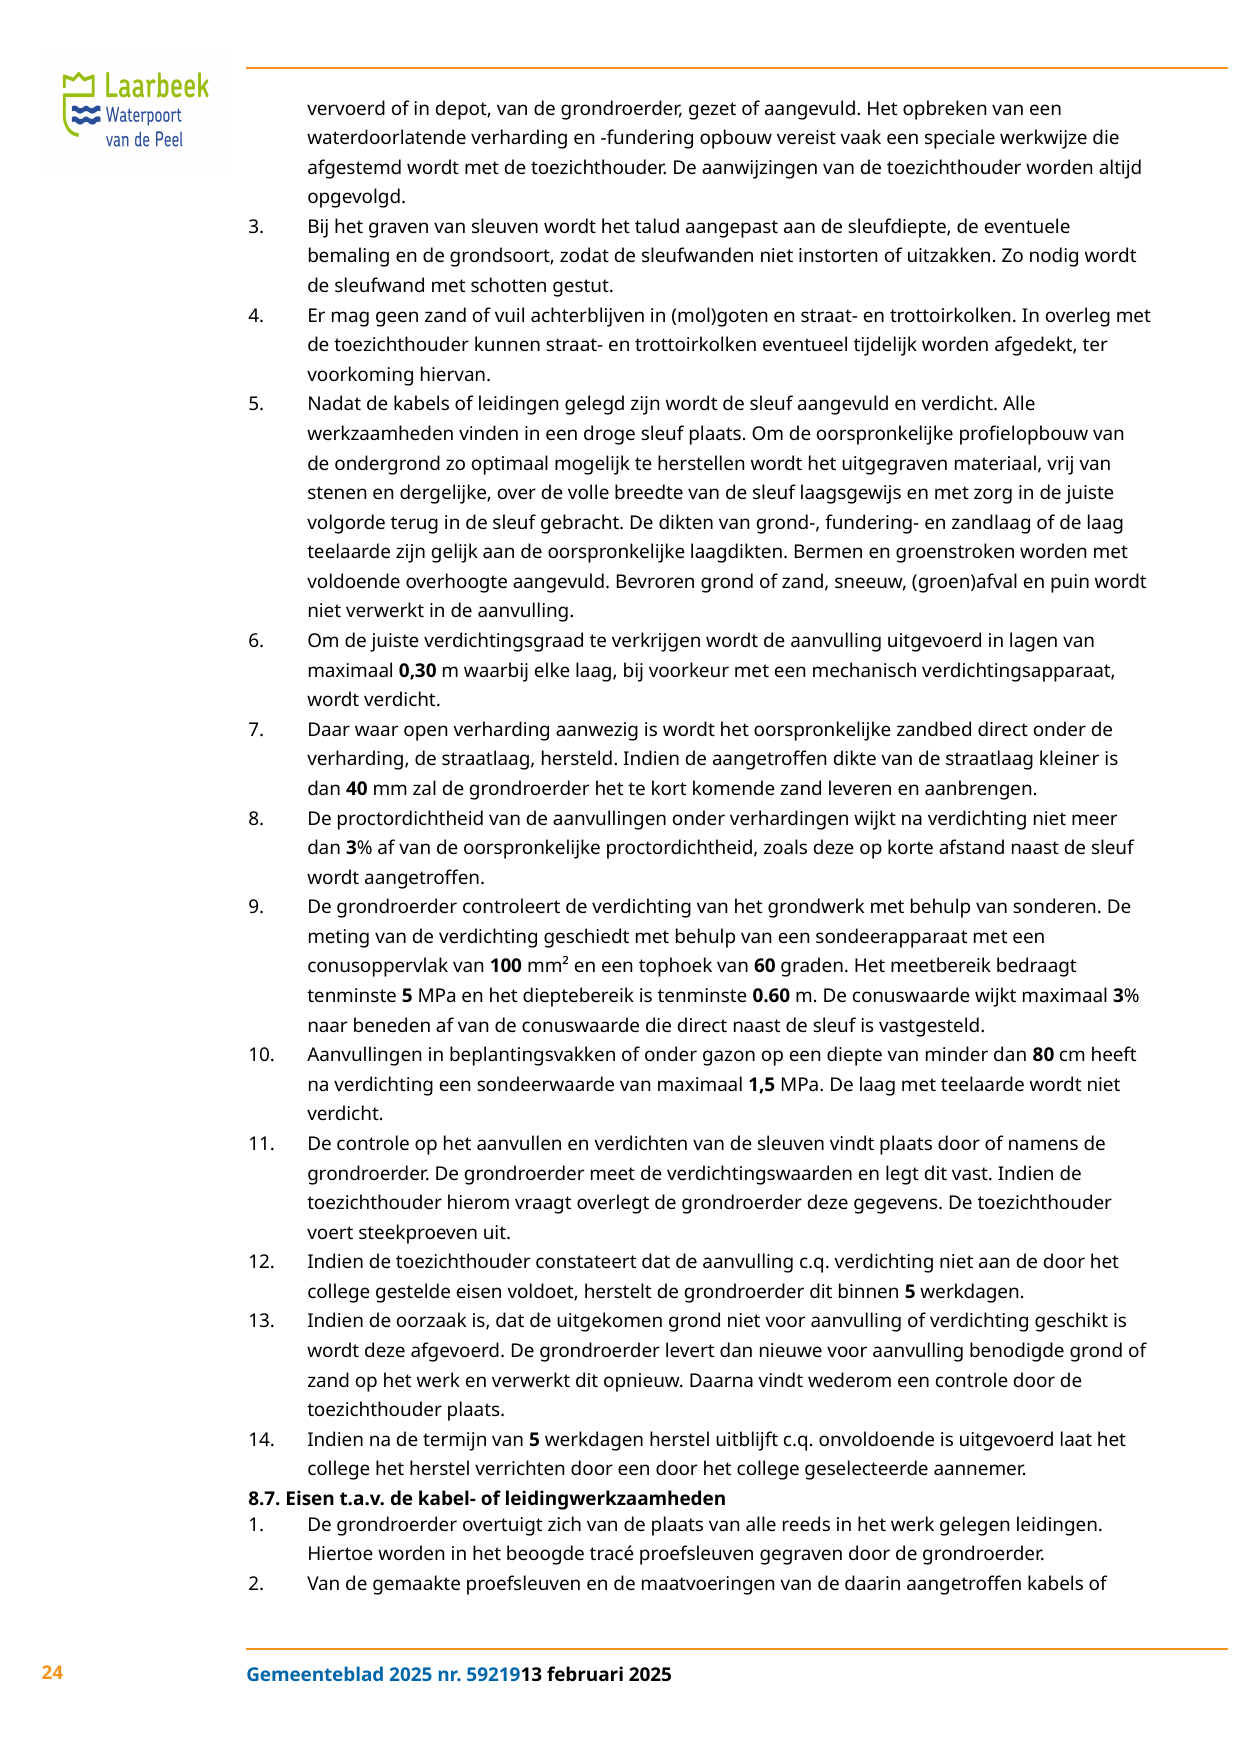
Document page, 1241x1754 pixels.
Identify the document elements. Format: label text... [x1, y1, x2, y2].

list Bij het graven van sleuven wordt het talud aangepast aan de sleufdiepte, de eventuele bemaling en de grondsoort, zodat de sleufwanden niet instorten of uitzakken. Zo nodig wordt de sleufwand met schotten gestut. [248, 213, 1152, 298]
list Aanvullingen in beplantingsvakken of onder gazon op een diepte van minder dan 80 cm heeft na verdichting een sondeerwaarde van maximaal 1,5 MPa. De laag met teelaarde wordt niet verdicht. [248, 1041, 1152, 1126]
list De grondroerder overtuigt zich van de plaats van alle reeds in het werk gelegen leidingen. Hiertoe worden in het beoogde tracé proefsleuven gegraven door de grondroerder. [248, 1511, 1152, 1566]
list Indien de toezichthouder constateert dat de aanvulling c.q. verdichting niet aan de door het college gestelde eisen voldoet, herstelt de grondroerder dit binnen 5 werkdagen. [248, 1248, 1152, 1304]
list Van de gemaakte proefsleuven en de maatvoeringen van de daarin aangetroffen kabels of [248, 1570, 1152, 1596]
list Nadat de kabels of leidingen gelegd zijn wordt de sleuf aangevuld en verdicht. Alle werkzaamheden vinden in een droge sleuf plaats. Om de oorspronkelijke profielopbouw van de ondergrond zo optimaal mogelijk te herstellen wordt het uitgegraven materiaal, vrij van stenen en dergelijke, over de volle breedte van de sleuf laagsgewijs en met zorg in de juiste volgorde terug in de sleuf gebracht. De dikten van grond-, fundering- en zandlaag of de laag teelaarde zijn gelijk aan de oorspronkelijke laagdikten. Bermen en groenstroken worden met voldoende overhoogte aangevuld. Bevroren grond of zand, sneeuw, (groen)afval en puin wordt niet verwerkt in de aanvulling. [248, 391, 1152, 623]
list Er mag geen zand of vuil achterblijven in (mol)goten en straat- en trottoirkolken. In overleg met de toezichthouder kunnen straat- en trottoirkolken eventueel tijdelijk worden afgedekt, ter voorkoming hiervan. [248, 302, 1152, 387]
list De grondroerder controleert de verdichting van het grondwerk met behulp van sonderen. De meting van de verdichting geschiedt met behulp van een sondeerapparaat met een conusoppervlak van 100 mm² en een tophoek van 60 graden. Het meetbereik bedraagt tenminste 5 MPa en het dieptebereik is tenminste 0.60 m. De conuswaarde wijkt maximaal 3% naar beneden af van de conuswaarde die direct naast de sleuf is vastgesteld. [248, 893, 1152, 1038]
list Daar waar open verharding aanwezig is wordt het oorspronkelijke zandbed direct onder de verharding, de straatlaag, hersteld. Indien de aangetroffen dikte van de straatlaag kleiner is dan 40 mm zal de grondroerder het te kort komende zand leveren en aanbrengen. [248, 716, 1152, 801]
list De proctordichtheid van de aanvullingen onder verhardingen wijkt na verdichting niet meer dan 3% af van de oorspronkelijke proctordichtheid, zoals deze op korte afstand naast de sleuf wordt aangetroffen. [248, 805, 1152, 890]
list De controle op het aanvullen en verdichten van de sleuven vindt plaats door of namens de grondroerder. De grondroerder meet de verdichtingswaarden en legt dit vast. Indien de toezichthouder hierom vraagt overlegt de grondroerder deze gegevens. De toezichthouder voert steekproeven uit. [248, 1130, 1152, 1245]
list Om de juiste verdichtingsgraad te verkrijgen wordt de aanvulling uitgevoerd in lagen van maximaal 0,30 m waarbij elke laag, bij voorkeur met een mechanisch verdichtingsapparaat, wordt verdicht. [248, 627, 1152, 712]
text 8.7. Eisen t.a.v. de kabel- of leidingwerkzaamheden [248, 1485, 1152, 1511]
list Indien na de termijn van 5 werkdagen herstel uitblijft c.q. onvoldoende is uitgevoerd laat het college het herstel verrichten door een door het college geselecteerde aannemer. [248, 1426, 1152, 1481]
picture [41, 47, 231, 172]
list vervoerd of in depot, van de grondroerder, gezet of aangevuld. Het opbreken van een waterdoorlatende verharding en -fundering opbouw vereist vaak een speciale werkwijze die afgestemd wordt met de toezichthouder. De aanwijzingen van de toezichthouder worden altijd opgevolgd. [248, 95, 1152, 209]
list Indien de oorzaak is, dat de uitgekomen grond niet voor aanvulling of verdichting geschikt is wordt deze afgevoerd. De grondroerder levert dan nieuwe voor aanvulling benodigde grond of zand op het werk en verwerkt dit opnieuw. Daarna vindt wederom een controle door de toezichthouder plaats. [248, 1308, 1152, 1422]
